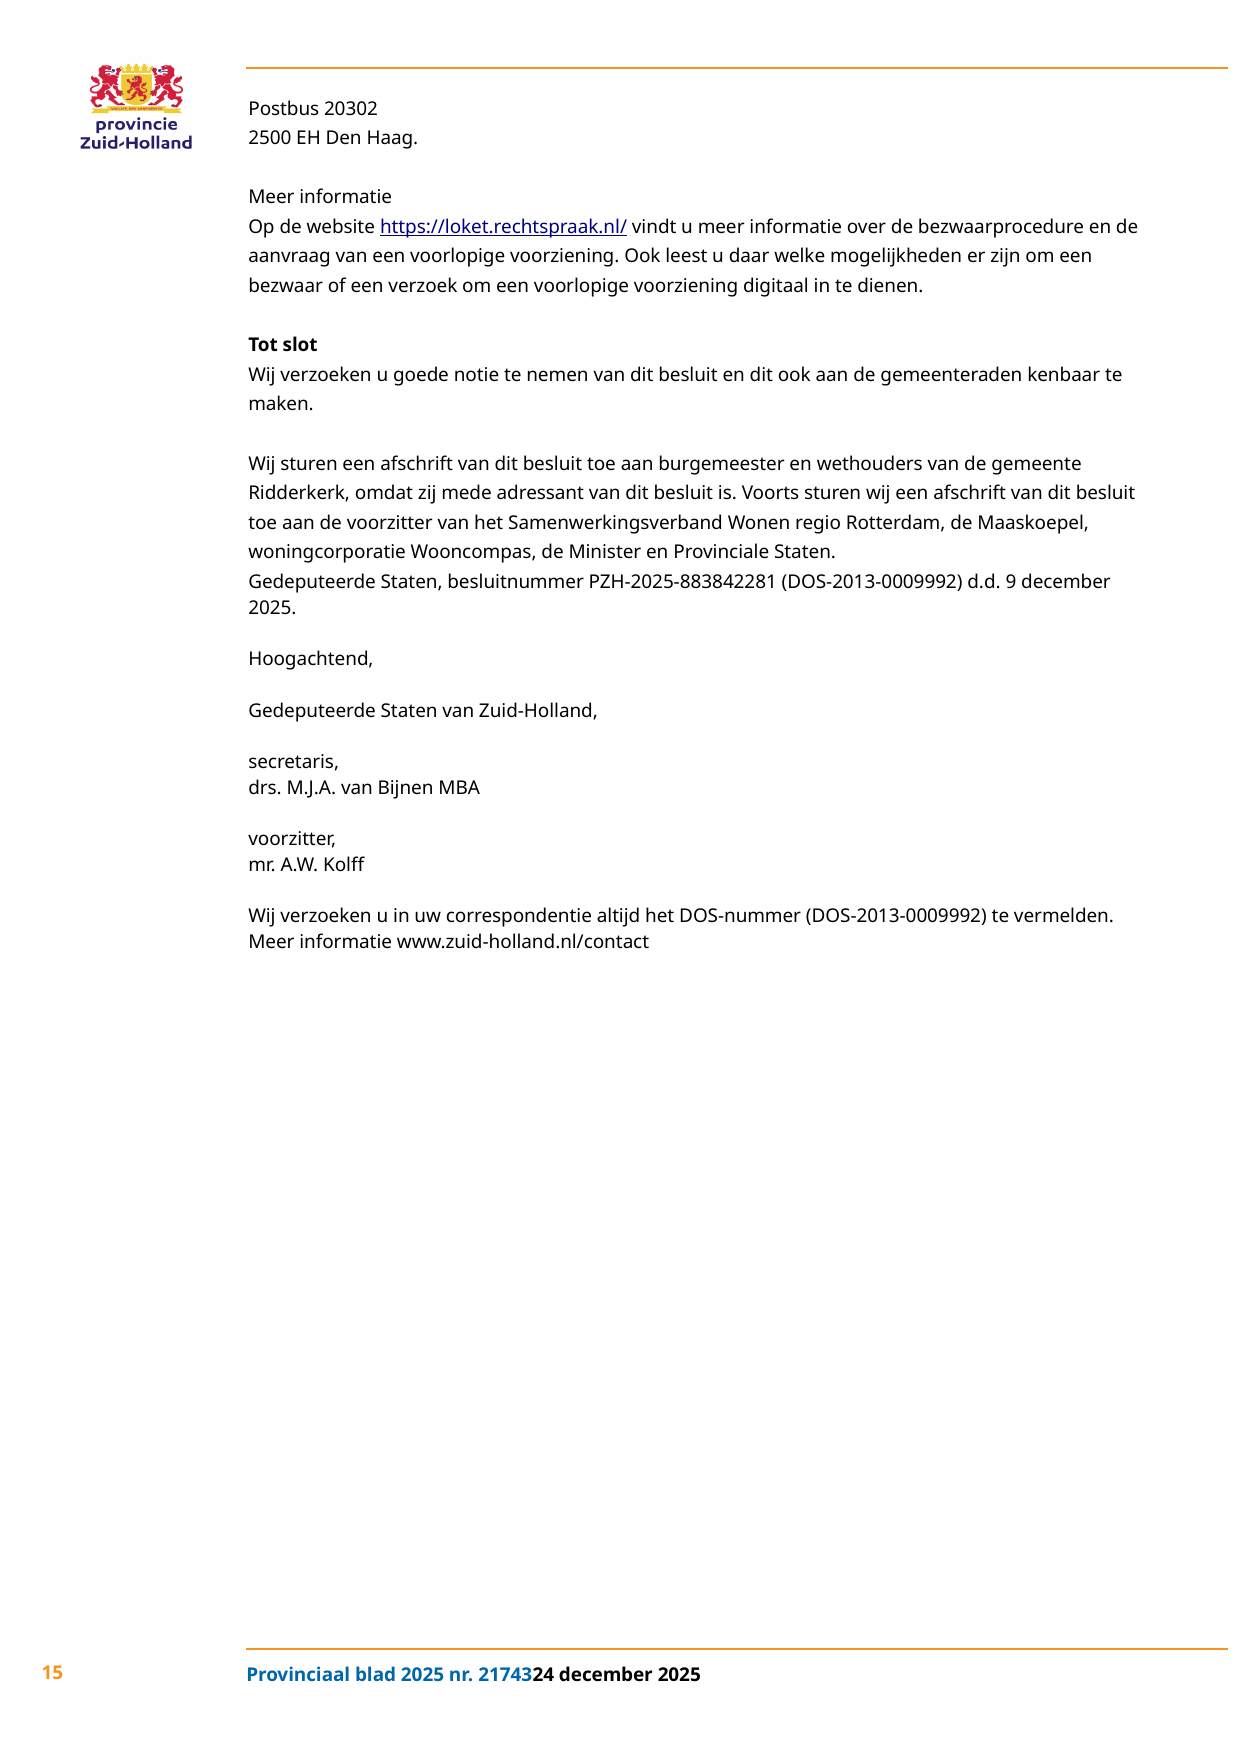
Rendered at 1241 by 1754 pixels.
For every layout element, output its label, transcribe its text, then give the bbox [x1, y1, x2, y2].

text voorzitter, [248, 825, 1152, 851]
text 2500 EH Den Haag. [248, 124, 1152, 150]
text Wij sturen een afschrift van dit besluit toe aan burgemeester en wethouders van de gemeente Ridderkerk, omdat zij mede adressant van dit besluit is. Voorts sturen wij een afschrift van dit besluit toe aan de voorzitter van het Samenwerkingsverband Wonen regio Rotterdam, de Maaskoepel, woningcorporatie Wooncompas, de Minister en Provinciale Staten. [248, 450, 1152, 564]
text Gedeputeerde Staten van Zuid-Holland, [248, 697, 1152, 722]
picture [41, 47, 231, 172]
text Meer informatie [248, 183, 1152, 209]
text Op de website https://loket.rechtspraak.nl/ vindt u meer informatie over de bezwaarprocedure en de aanvraag van een voorlopige voorziening. Ook leest u daar welke mogelijkheden er zijn om een bezwaar of een verzoek om een voorlopige voorziening digitaal in te dienen. [248, 213, 1152, 298]
text mr. A.W. Kolff [248, 851, 1152, 877]
text Wij verzoeken u goede notie te nemen van dit besluit en dit ook aan de gemeenteraden kenbaar te maken. [248, 361, 1152, 416]
text Wij verzoeken u in uw correspondentie altijd het DOS-nummer (DOS-2013-0009992) te vermelden. [248, 903, 1152, 928]
text Meer informatie www.zuid-holland.nl/contact [248, 928, 1152, 954]
text drs. M.J.A. van Bijnen MBA [248, 774, 1152, 800]
text secretaris, [248, 748, 1152, 774]
text Tot slot [248, 331, 1152, 357]
text Postbus 20302 [248, 95, 1152, 121]
text Gedeputeerde Staten, besluitnummer PZH-2025-883842281 (DOS-2013-0009992) d.d. 9 december 2025. [248, 568, 1152, 619]
text Hoogachtend, [248, 645, 1152, 671]
